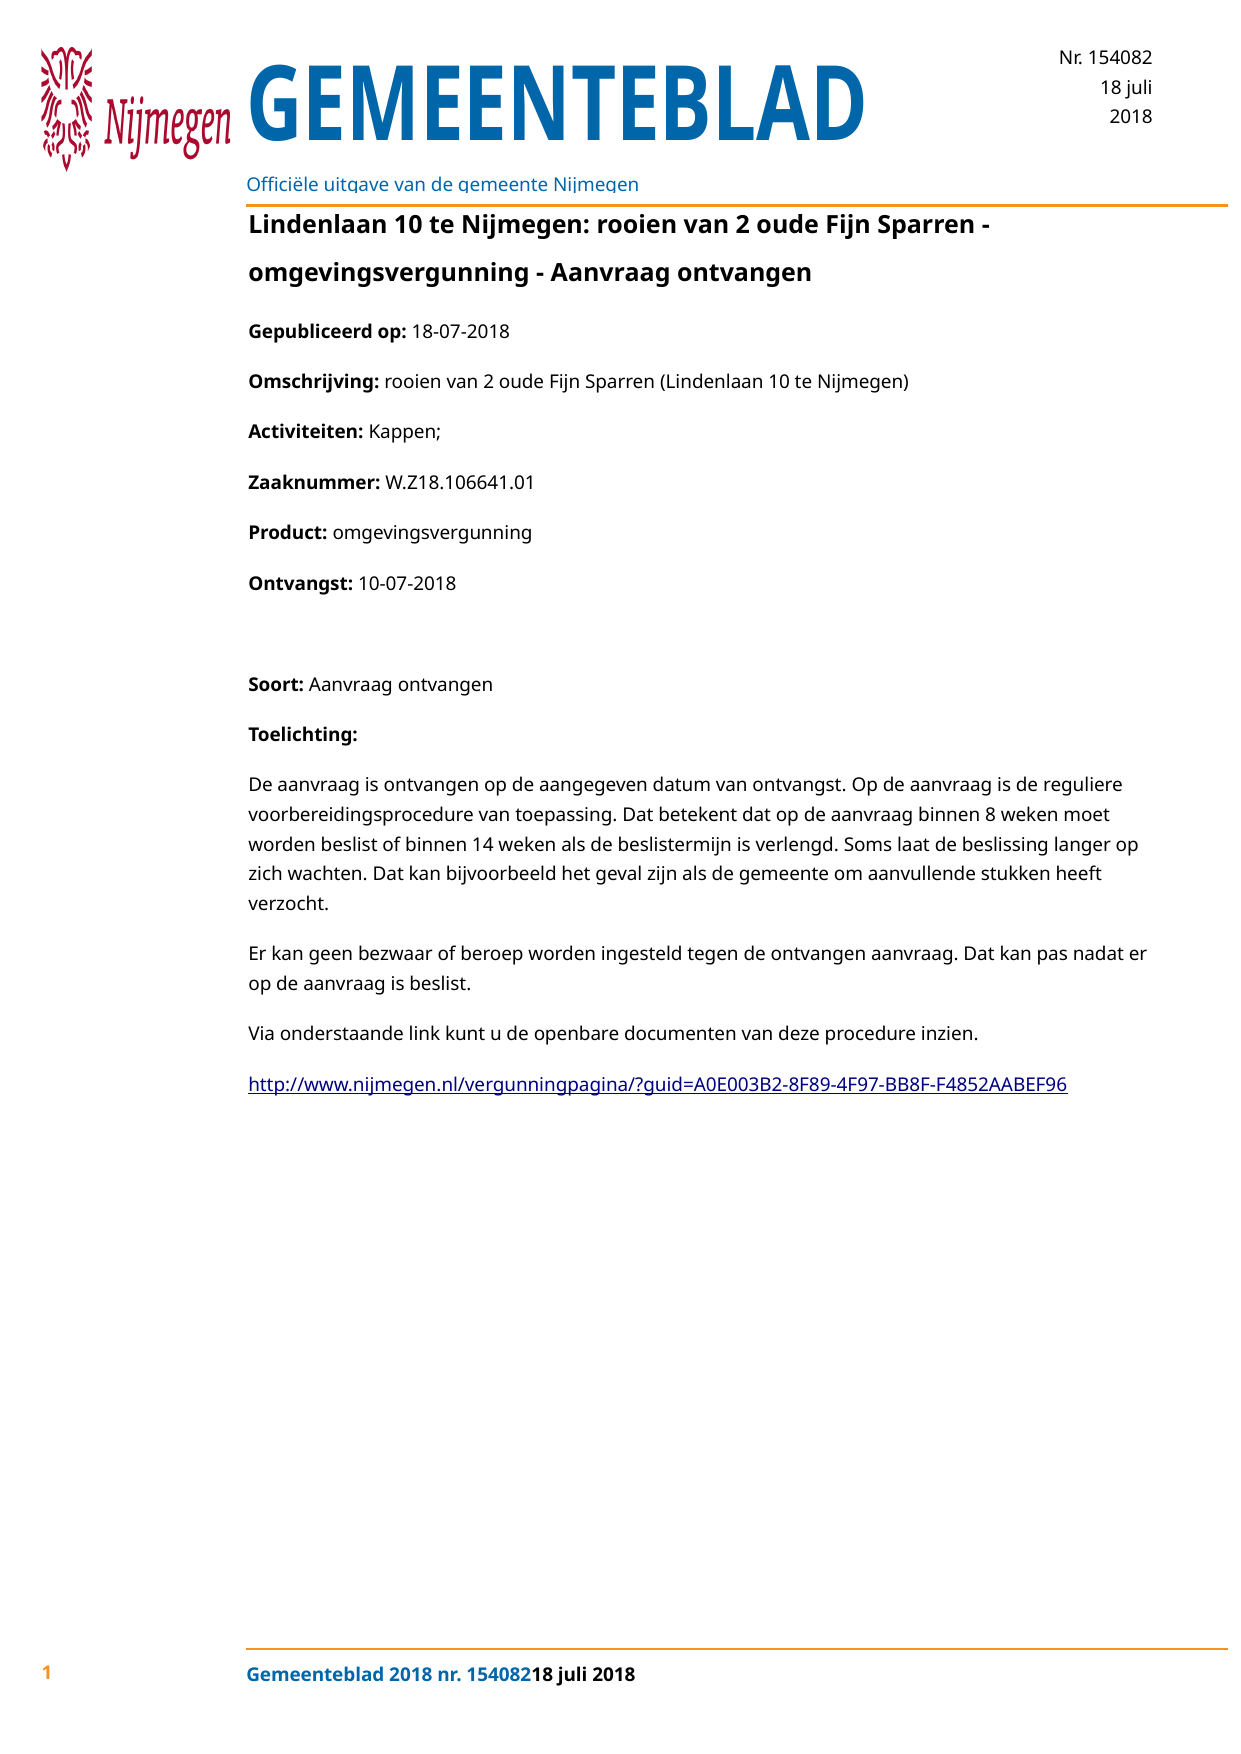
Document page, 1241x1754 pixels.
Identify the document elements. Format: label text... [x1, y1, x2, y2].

text Product: omgevingsvergunning [248, 519, 1152, 545]
text Ontvangst: 10-07-2018 [248, 570, 1152, 596]
picture [41, 47, 231, 172]
text De aanvraag is ontvangen op de aangegeven datum van ontvangst. Op de aanvraag is de reguliere voorbereidingsprocedure van toepassing. Dat betekent dat op de aanvraag binnen 8 weken moet worden beslist of binnen 14 weken als de beslistermijn is verlengd. Soms laat de beslissing langer op zich wachten. Dat kan bijvoorbeeld het geval zijn als de gemeente om aanvullende stukken heeft verzocht. [248, 772, 1152, 916]
text Lindenlaan 10 te Nijmegen: rooien van 2 oude Fijn Sparren - omgevingsvergunning - Aanvraag ontvangen [248, 207, 1152, 288]
text http://www.nijmegen.nl/vergunningpagina/?guid=A0E003B2-8F89-4F97-BB8F-F4852AABEF96 [248, 1071, 1152, 1097]
text Activiteiten: Kappen; [248, 419, 1152, 444]
text Zaaknummer: W.Z18.106641.01 [248, 469, 1152, 495]
text Soort: Aanvraag ontvangen [248, 671, 1152, 697]
text Gepubliceerd op: 18-07-2018 [248, 318, 1152, 344]
text Omschrijving: rooien van 2 oude Fijn Sparren (Lindenlaan 10 te Nijmegen) [248, 368, 1152, 394]
text Er kan geen bezwaar of beroep worden ingesteld tegen de ontvangen aanvraag. Dat kan pas nadat er op de aanvraag is beslist. [248, 940, 1152, 996]
text Via onderstaande link kunt u de openbare documenten van deze procedure inzien. [248, 1020, 1152, 1046]
text Toelichting: [248, 721, 1152, 747]
